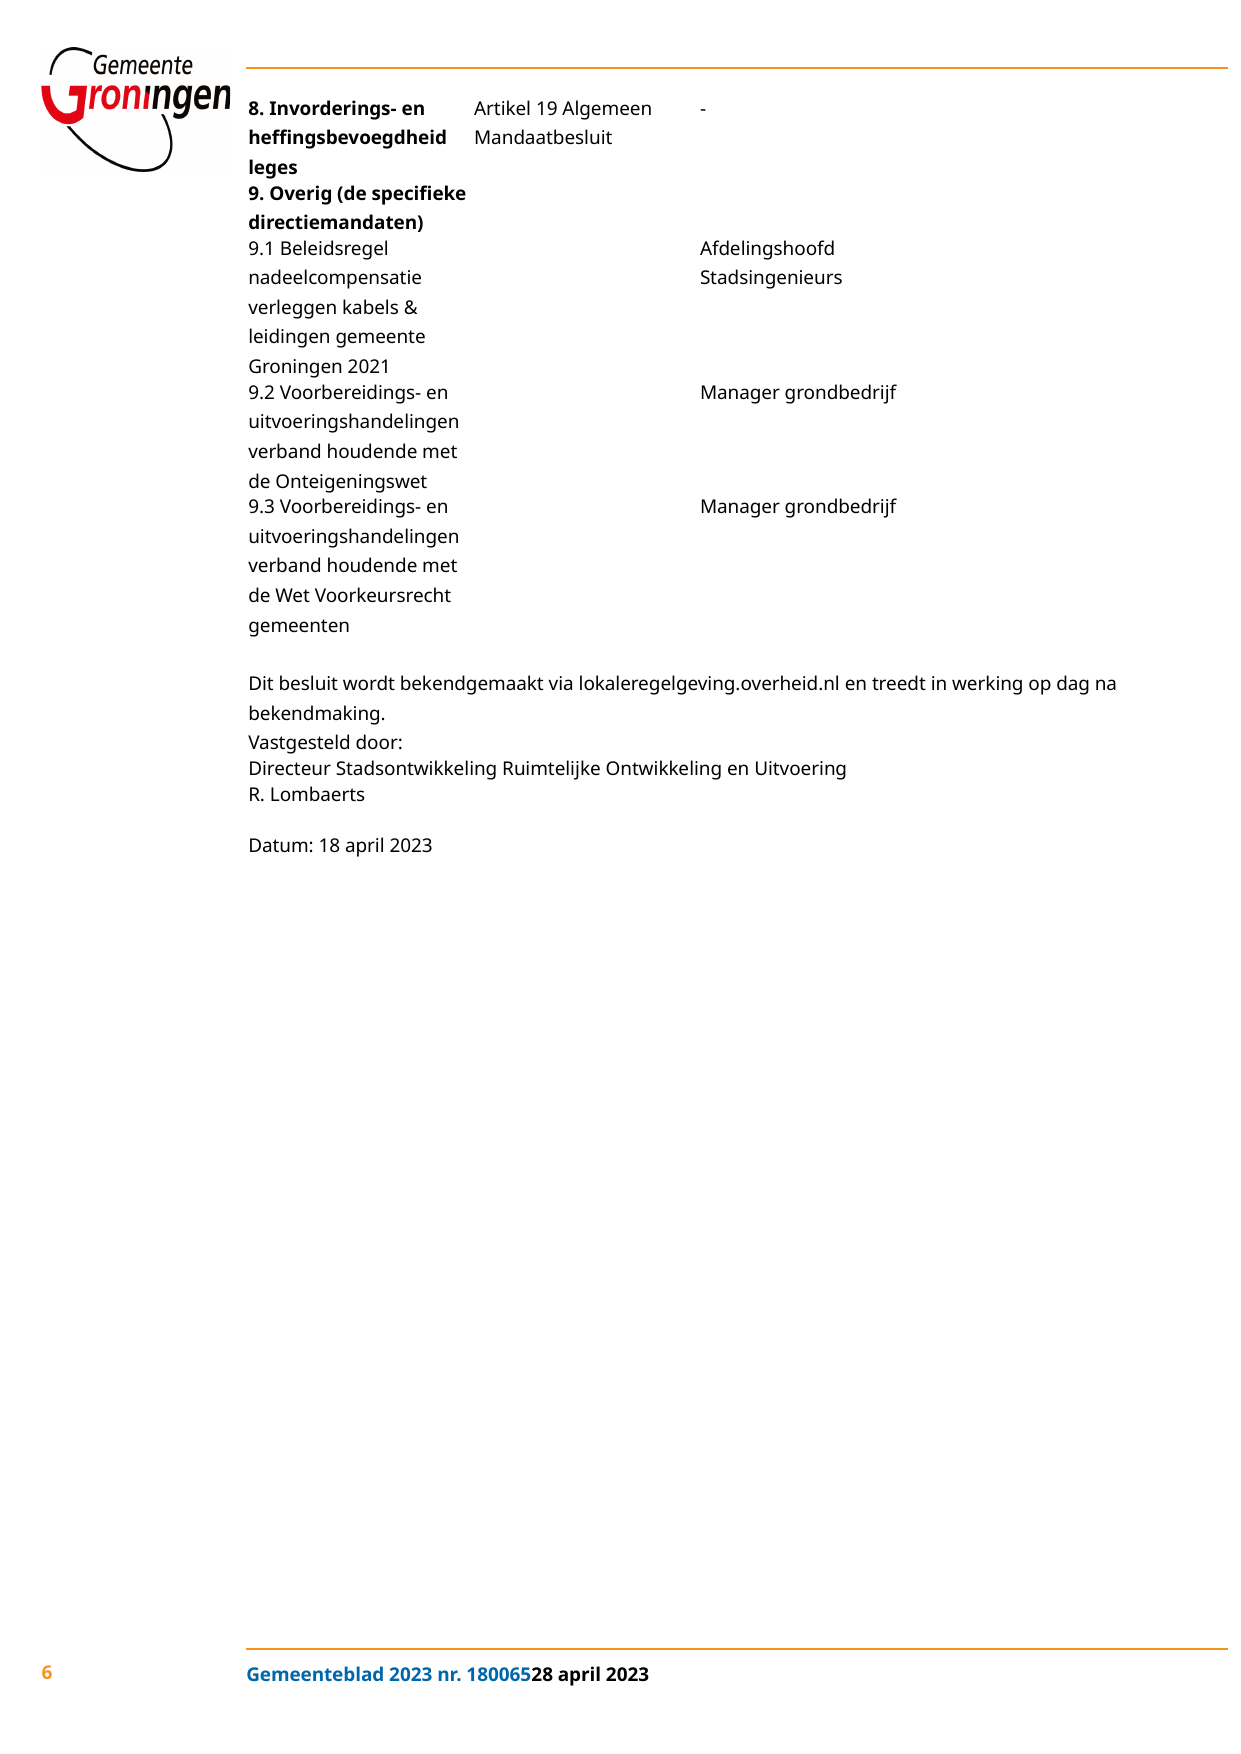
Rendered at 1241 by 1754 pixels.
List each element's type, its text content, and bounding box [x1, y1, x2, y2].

table_cell 9.3 Voorbereidings- en uitvoeringshandelingen verband houdende met de Wet Voorkeursrecht gemeenten [248, 494, 474, 638]
table_cell Manager grondbedrijf [700, 494, 926, 638]
text Dit besluit wordt bekendgemaakt via lokaleregelgeving.overheid.nl en treedt in werking op dag na bekendmaking. [248, 670, 1152, 726]
table_cell [926, 180, 1152, 235]
table_cell [926, 379, 1152, 493]
table_cell 8. Invorderings- en heffingsbevoegdheid leges [248, 95, 474, 180]
table_cell Artikel 19 Algemeen Mandaatbesluit [474, 95, 700, 180]
table_cell [926, 95, 1152, 180]
table_cell [926, 494, 1152, 638]
table_cell - [700, 95, 926, 180]
table_cell Manager grondbedrijf [700, 379, 926, 493]
table_cell [474, 235, 700, 379]
table_cell 9. Overig (de specifieke directiemandaten) [248, 180, 474, 235]
table_cell [474, 379, 700, 493]
text Directeur Stadsontwikkeling Ruimtelijke Ontwikkeling en Uitvoering [248, 755, 1152, 781]
text R. Lombaerts [248, 781, 1152, 807]
table_cell [700, 180, 926, 235]
table_cell [474, 494, 700, 638]
text Datum: 18 april 2023 [248, 832, 1152, 858]
picture [41, 47, 231, 172]
table_cell [926, 235, 1152, 379]
table_cell 9.1 Beleidsregel nadeelcompensatie verleggen kabels & leidingen gemeente Groningen 2021 [248, 235, 474, 379]
table_cell [474, 180, 700, 235]
text Vastgesteld door: [248, 729, 1152, 755]
table_cell 9.2 Voorbereidings- en uitvoeringshandelingen verband houdende met de Onteigeningswet [248, 379, 474, 493]
table_cell Afdelingshoofd Stadsingenieurs [700, 235, 926, 379]
